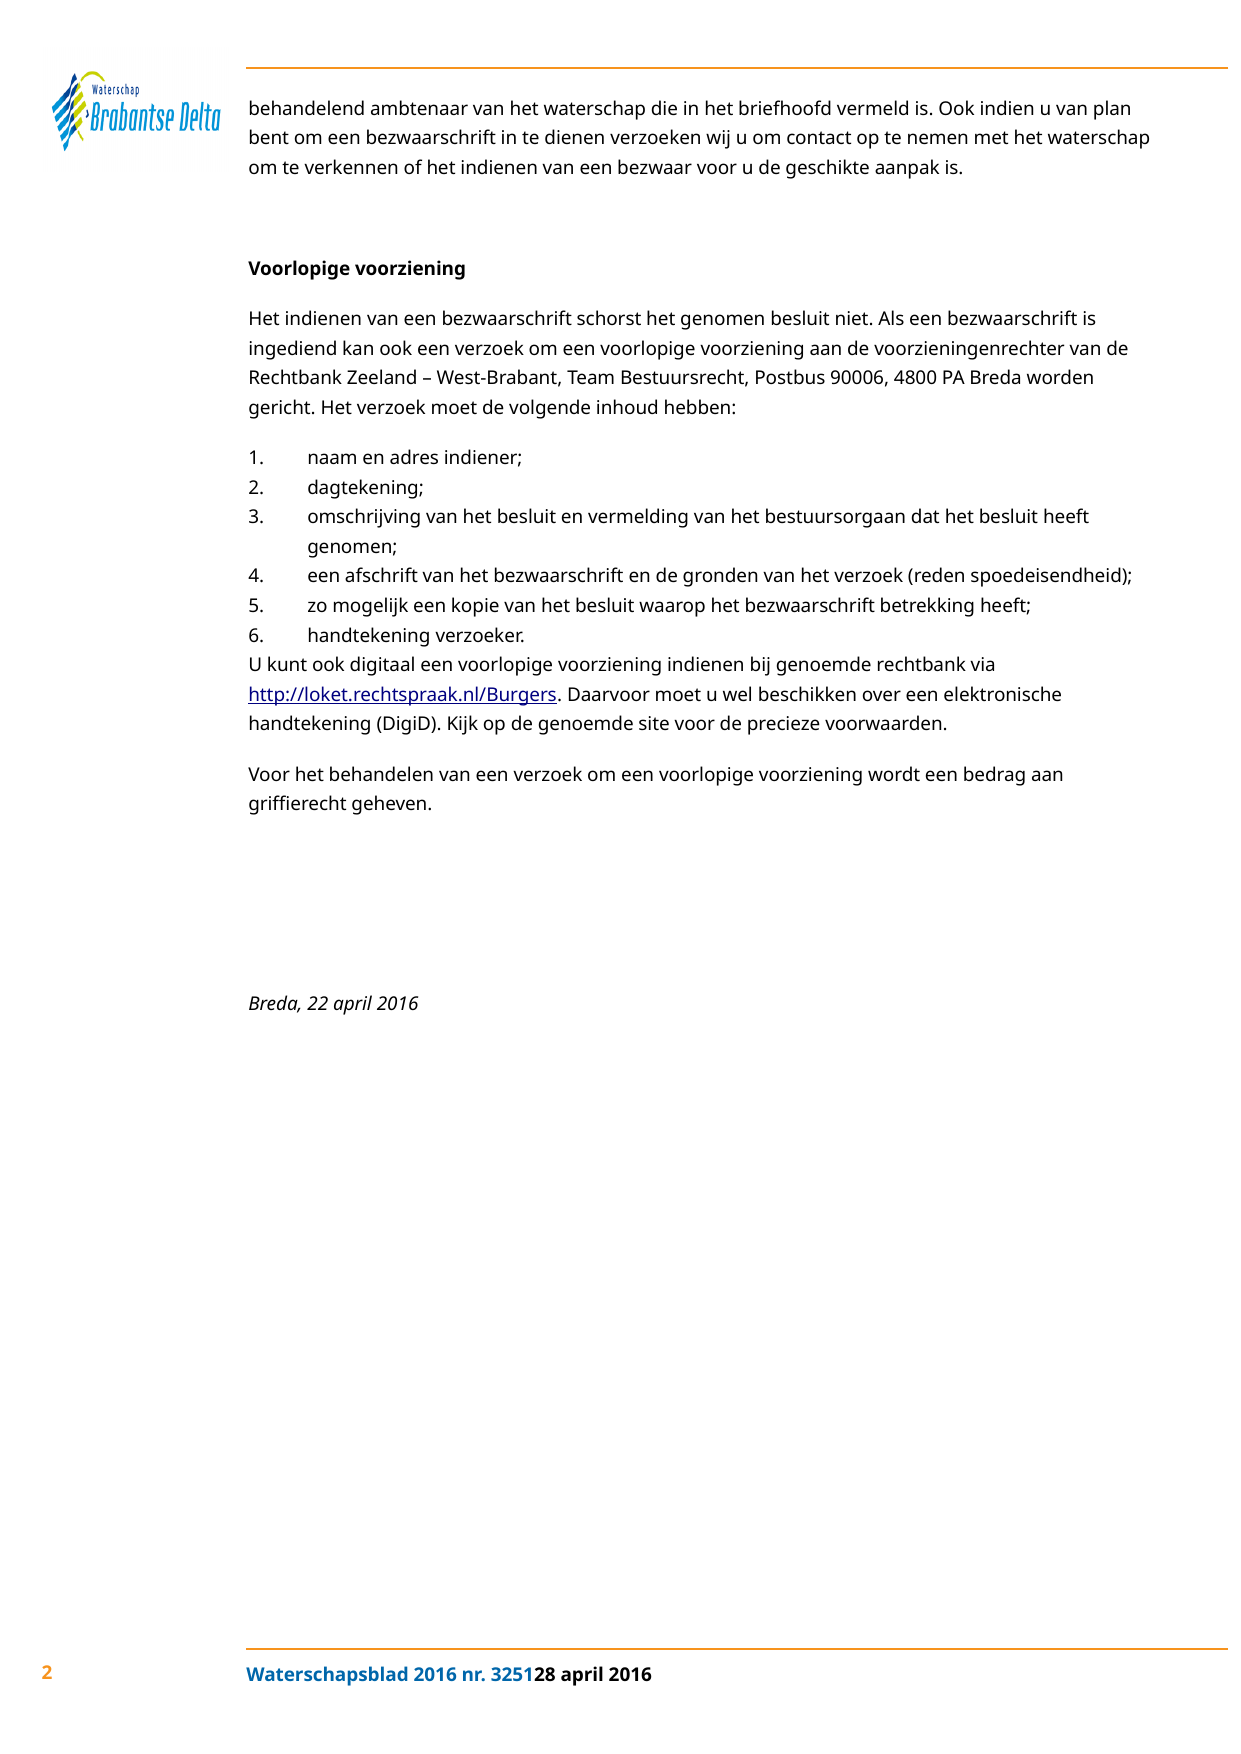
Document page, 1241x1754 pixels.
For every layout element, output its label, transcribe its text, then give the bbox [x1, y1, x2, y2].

text behandelend ambtenaar van het waterschap die in het briefhoofd vermeld is. Ook indien u van plan bent om een bezwaarschrift in te dienen verzoeken wij u om contact op te nemen met het waterschap om te verkennen of het indienen van een bezwaar voor u de geschikte aanpak is. [248, 95, 1152, 180]
text U kunt ook digitaal een voorlopige voorziening indienen bij genoemde rechtbank via http://loket.rechtspraak.nl/Burgers. Daarvoor moet u wel beschikken over een elektronische handtekening (DigiD). Kijk op de genoemde site voor de precieze voorwaarden. [248, 651, 1152, 736]
picture [41, 47, 231, 172]
list dagtekening; [248, 474, 1152, 500]
text Het indienen van een bezwaarschrift schorst het genomen besluit niet. Als een bezwaarschrift is ingediend kan ook een verzoek om een voorlopige voorziening aan de voorzieningenrechter van de Rechtbank Zeeland – West-Brabant, Team Bestuursrecht, Postbus 90006, 4800 PA Breda worden gericht. Het verzoek moet de volgende inhoud hebben: [248, 305, 1152, 420]
list een afschrift van het bezwaarschrift en de gronden van het verzoek (reden spoedeisendheid); [248, 563, 1152, 588]
text Voor het behandelen van een verzoek om een voorlopige voorziening wordt een bedrag aan griffierecht geheven. [248, 761, 1152, 816]
list zo mogelijk een kopie van het besluit waarop het bezwaarschrift betrekking heeft; [248, 592, 1152, 618]
text Breda, 22 april 2016 [248, 990, 1152, 1015]
list naam en adres indiener; [248, 444, 1152, 470]
list handtekening verzoeker. [248, 622, 1152, 648]
list omschrijving van het besluit en vermelding van het bestuursorgaan dat het besluit heeft genomen; [248, 503, 1152, 559]
text Voorlopige voorziening [248, 255, 1152, 281]
